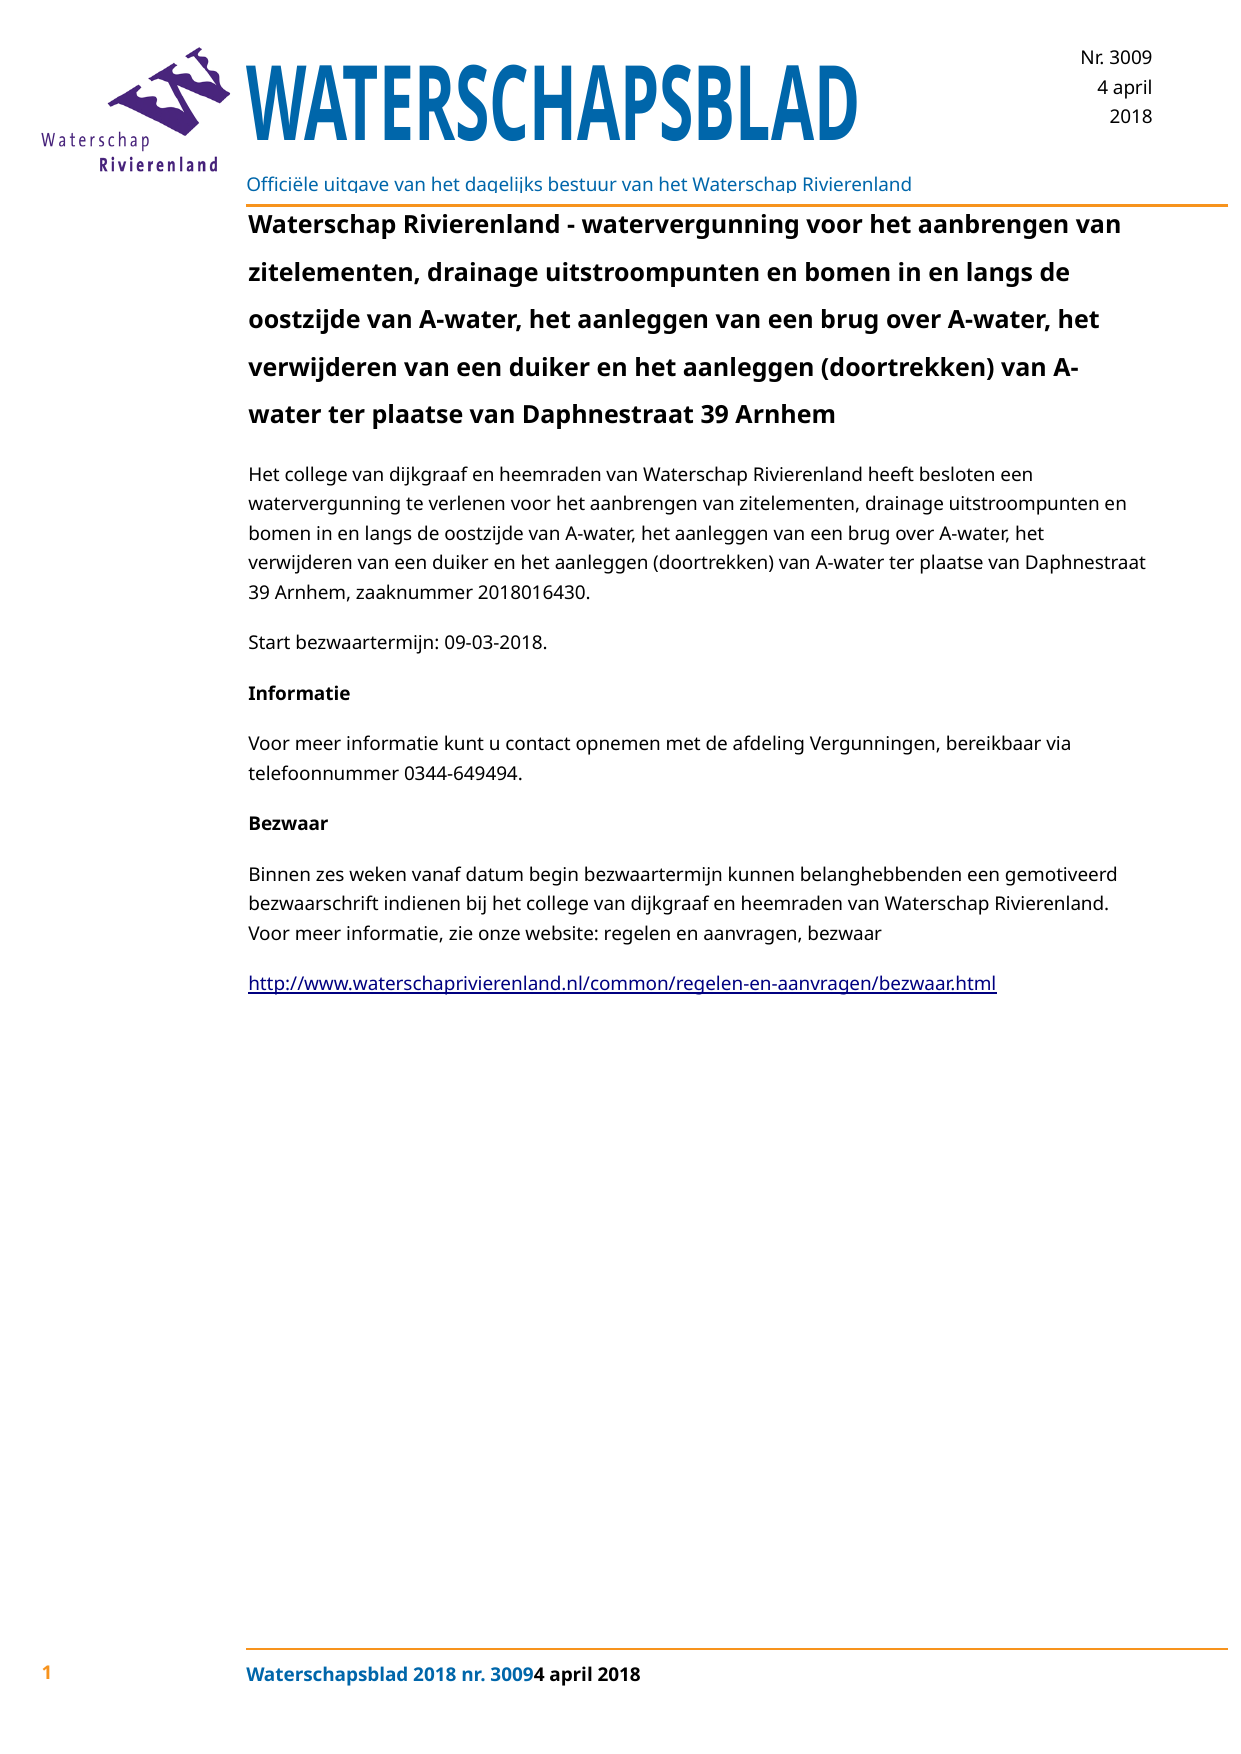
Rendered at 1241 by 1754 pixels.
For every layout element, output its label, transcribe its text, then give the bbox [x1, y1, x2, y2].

text Informatie [248, 680, 1152, 706]
text Bezwaar [248, 810, 1152, 836]
text http://www.waterschaprivierenland.nl/common/regelen-en-aanvragen/bezwaar.html [248, 970, 1152, 996]
text Binnen zes weken vanaf datum begin bezwaartermijn kunnen belanghebbenden een gemotiveerd bezwaarschrift indienen bij het college van dijkgraaf en heemraden van Waterschap Rivierenland. Voor meer informatie, zie onze website: regelen en aanvragen, bezwaar [248, 861, 1152, 946]
text Waterschap Rivierenland - watervergunning voor het aanbrengen van zitelementen, drainage uitstroompunten en bomen in en langs de oostzijde van A-water, het aanleggen van een brug over A-water, het verwijderen van een duiker en het aanleggen (doortrekken) van A-water ter plaatse van Daphnestraat 39 Arnhem [248, 207, 1152, 431]
text Voor meer informatie kunt u contact opnemen met de afdeling Vergunningen, bereikbaar via telefoonnummer 0344-649494. [248, 730, 1152, 786]
picture [41, 47, 231, 172]
text Het college van dijkgraaf en heemraden van Waterschap Rivierenland heeft besloten een watervergunning te verlenen voor het aanbrengen van zitelementen, drainage uitstroompunten en bomen in en langs de oostzijde van A-water, het aanleggen van een brug over A-water, het verwijderen van een duiker en het aanleggen (doortrekken) van A-water ter plaatse van Daphnestraat 39 Arnhem, zaaknummer 2018016430. [248, 461, 1152, 605]
text Start bezwaartermijn: 09-03-2018. [248, 629, 1152, 655]
